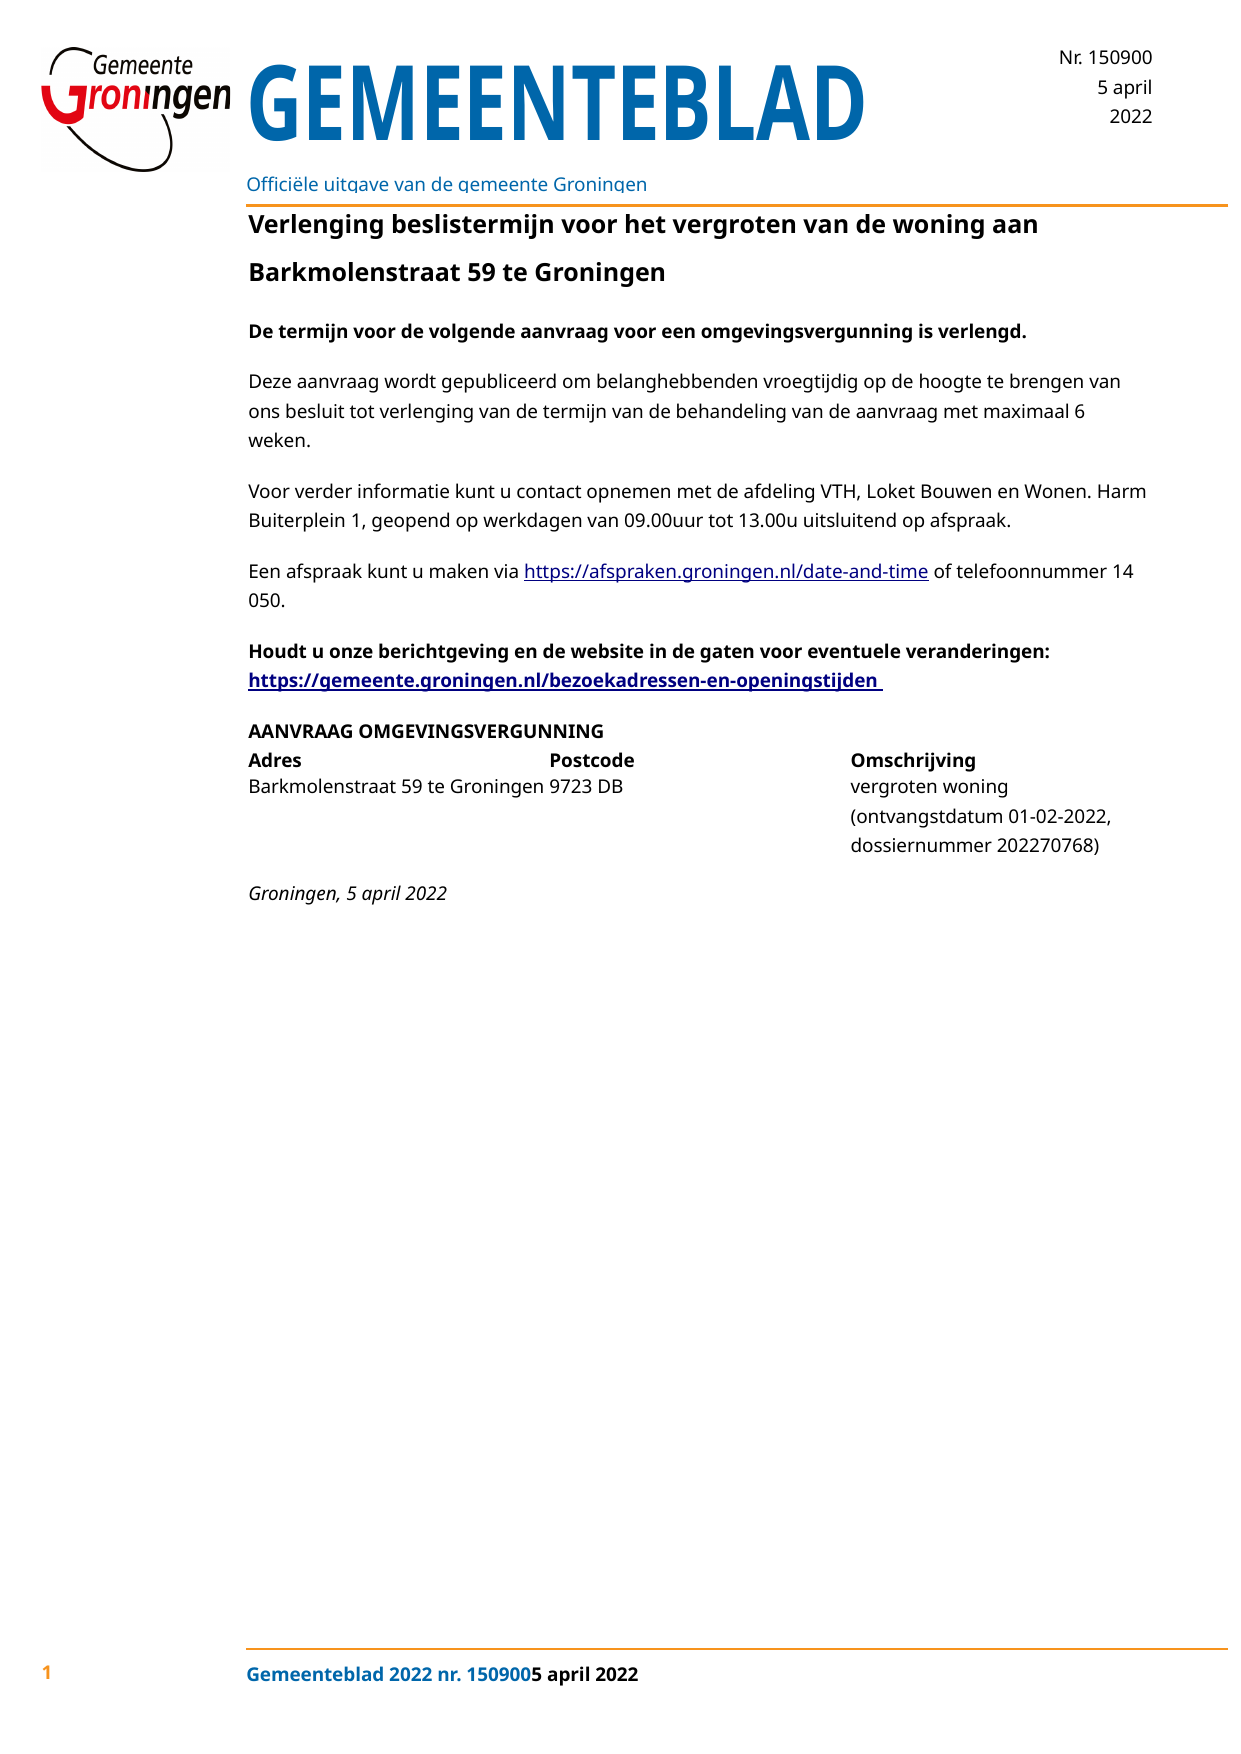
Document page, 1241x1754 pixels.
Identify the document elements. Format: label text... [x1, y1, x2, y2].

text Voor verder informatie kunt u contact opnemen met de afdeling VTH, Loket Bouwen en Wonen. Harm Buiterplein 1, geopend op werkdagen van 09.00uur tot 13.00u uitsluitend op afspraak. [248, 478, 1152, 533]
text Een afspraak kunt u maken via https://afspraken.groningen.nl/date-and-time of telefoonnummer 14 050. [248, 558, 1152, 613]
table_header Postcode [549, 748, 850, 773]
text Verlenging beslistermijn voor het vergroten van de woning aan Barkmolenstraat 59 te Groningen [248, 207, 1152, 288]
table_cell vergroten woning (ontvangstdatum 01-02-2022, dossiernummer 202270768) [850, 773, 1152, 858]
table_header Adres [248, 748, 549, 773]
text AANVRAAG OMGEVINGSVERGUNNING [248, 718, 1152, 744]
text De termijn voor de volgende aanvraag voor een omgevingsvergunning is verlengd. [248, 318, 1152, 344]
table_cell Barkmolenstraat 59 te Groningen [248, 773, 549, 858]
table_cell 9723 DB [549, 773, 850, 858]
text Groningen, 5 april 2022 [248, 880, 1152, 905]
picture [41, 47, 231, 172]
text Deze aanvraag wordt gepubliceerd om belanghebbenden vroegtijdig op de hoogte te brengen van ons besluit tot verlenging van de termijn van de behandeling van de aanvraag met maximaal 6 weken. [248, 368, 1152, 453]
table_header Omschrijving [850, 748, 1152, 773]
text Houdt u onze berichtgeving en de website in de gaten voor eventuele veranderingen: https://gemeente.groningen.nl/bezoekadressen-en-openingstijden [248, 638, 1152, 693]
